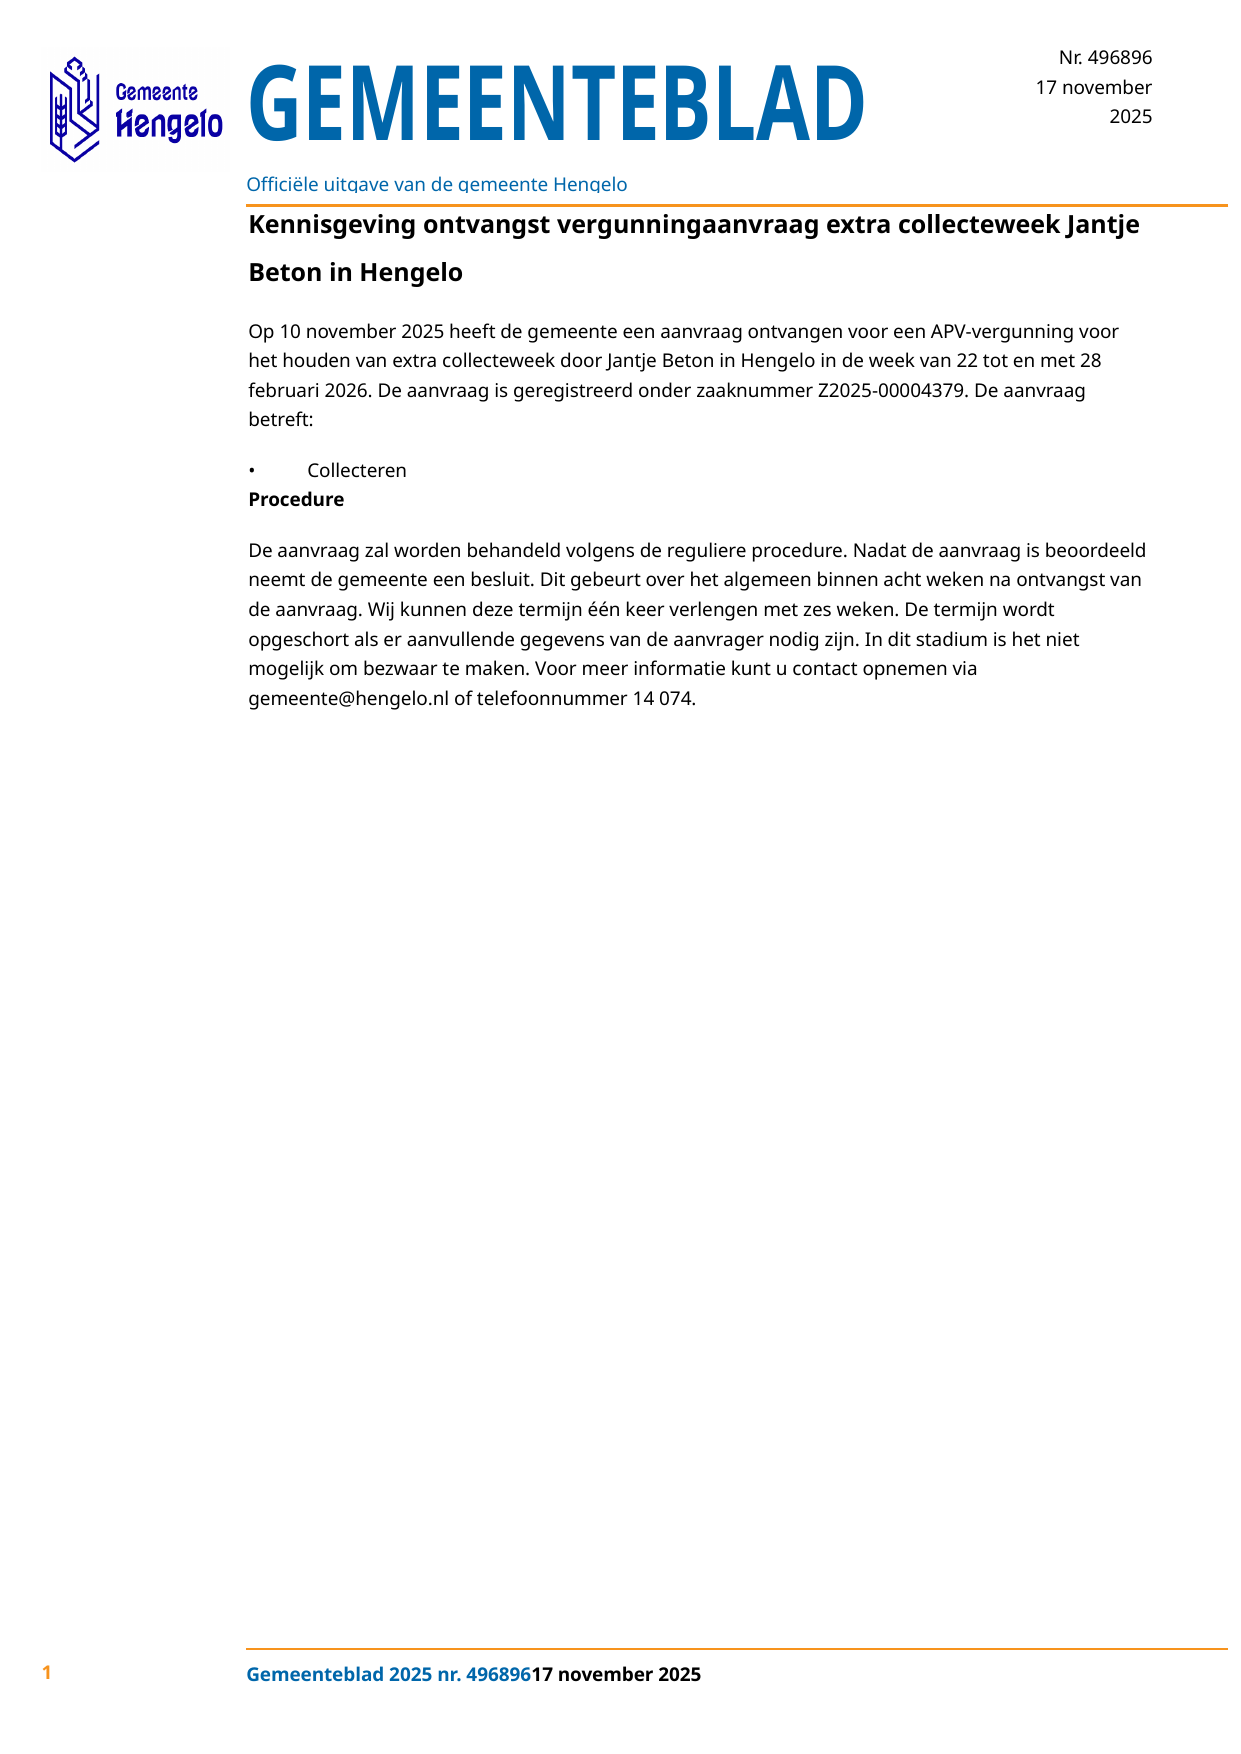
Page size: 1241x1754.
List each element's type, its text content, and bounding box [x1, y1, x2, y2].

text Op 10 november 2025 heeft de gemeente een aanvraag ontvangen voor een APV-vergunning voor het houden van extra collecteweek door Jantje Beton in Hengelo in de week van 22 tot en met 28 februari 2026. De aanvraag is geregistreerd onder zaaknummer Z2025-00004379. De aanvraag betreft: [248, 318, 1152, 432]
text Procedure [248, 487, 1152, 512]
picture [41, 47, 231, 172]
text Kennisgeving ontvangst vergunningaanvraag extra collecteweek Jantje Beton in Hengelo [248, 207, 1152, 288]
list Collecteren [248, 457, 1152, 483]
text De aanvraag zal worden behandeld volgens de reguliere procedure. Nadat de aanvraag is beoordeeld neemt de gemeente een besluit. Dit gebeurt over het algemeen binnen acht weken na ontvangst van de aanvraag. Wij kunnen deze termijn één keer verlengen met zes weken. De termijn wordt opgeschort als er aanvullende gegevens van de aanvrager nodig zijn. In dit stadium is het niet mogelijk om bezwaar te maken. Voor meer informatie kunt u contact opnemen via gemeente@hengelo.nl of telefoonnummer 14 074. [248, 537, 1152, 711]
